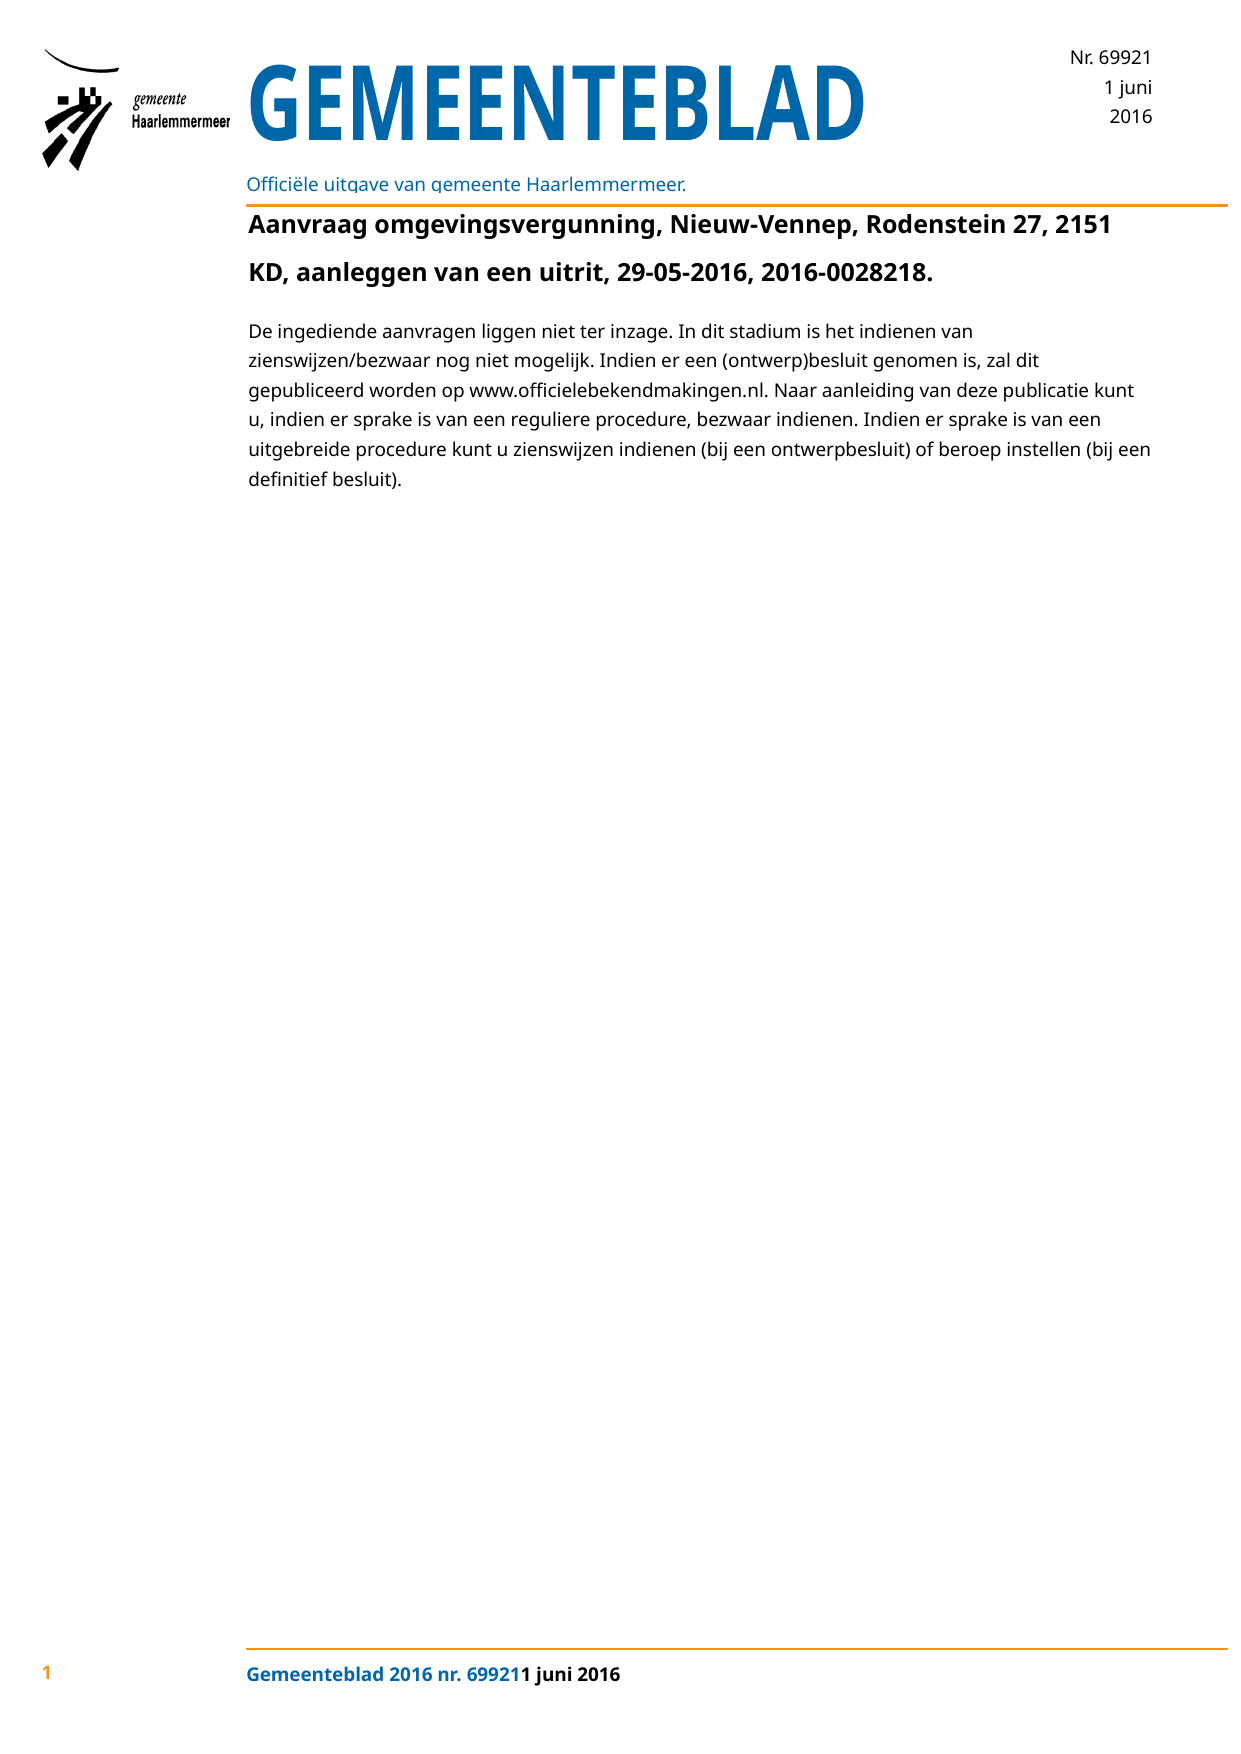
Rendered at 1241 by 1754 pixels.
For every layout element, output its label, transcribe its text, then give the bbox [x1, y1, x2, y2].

text De ingediende aanvragen liggen niet ter inzage. In dit stadium is het indienen van zienswijzen/bezwaar nog niet mogelijk. Indien er een (ontwerp)besluit genomen is, zal dit gepubliceerd worden op www.officielebekendmakingen.nl. Naar aanleiding van deze publicatie kunt u, indien er sprake is van een reguliere procedure, bezwaar indienen. Indien er sprake is van een uitgebreide procedure kunt u zienswijzen indienen (bij een ontwerpbesluit) of beroep instellen (bij een definitief besluit). [248, 318, 1152, 492]
text Aanvraag omgevingsvergunning, Nieuw-Vennep, Rodenstein 27, 2151 KD, aanleggen van een uitrit, 29-05-2016, 2016-0028218. [248, 207, 1152, 288]
picture [41, 47, 231, 172]
